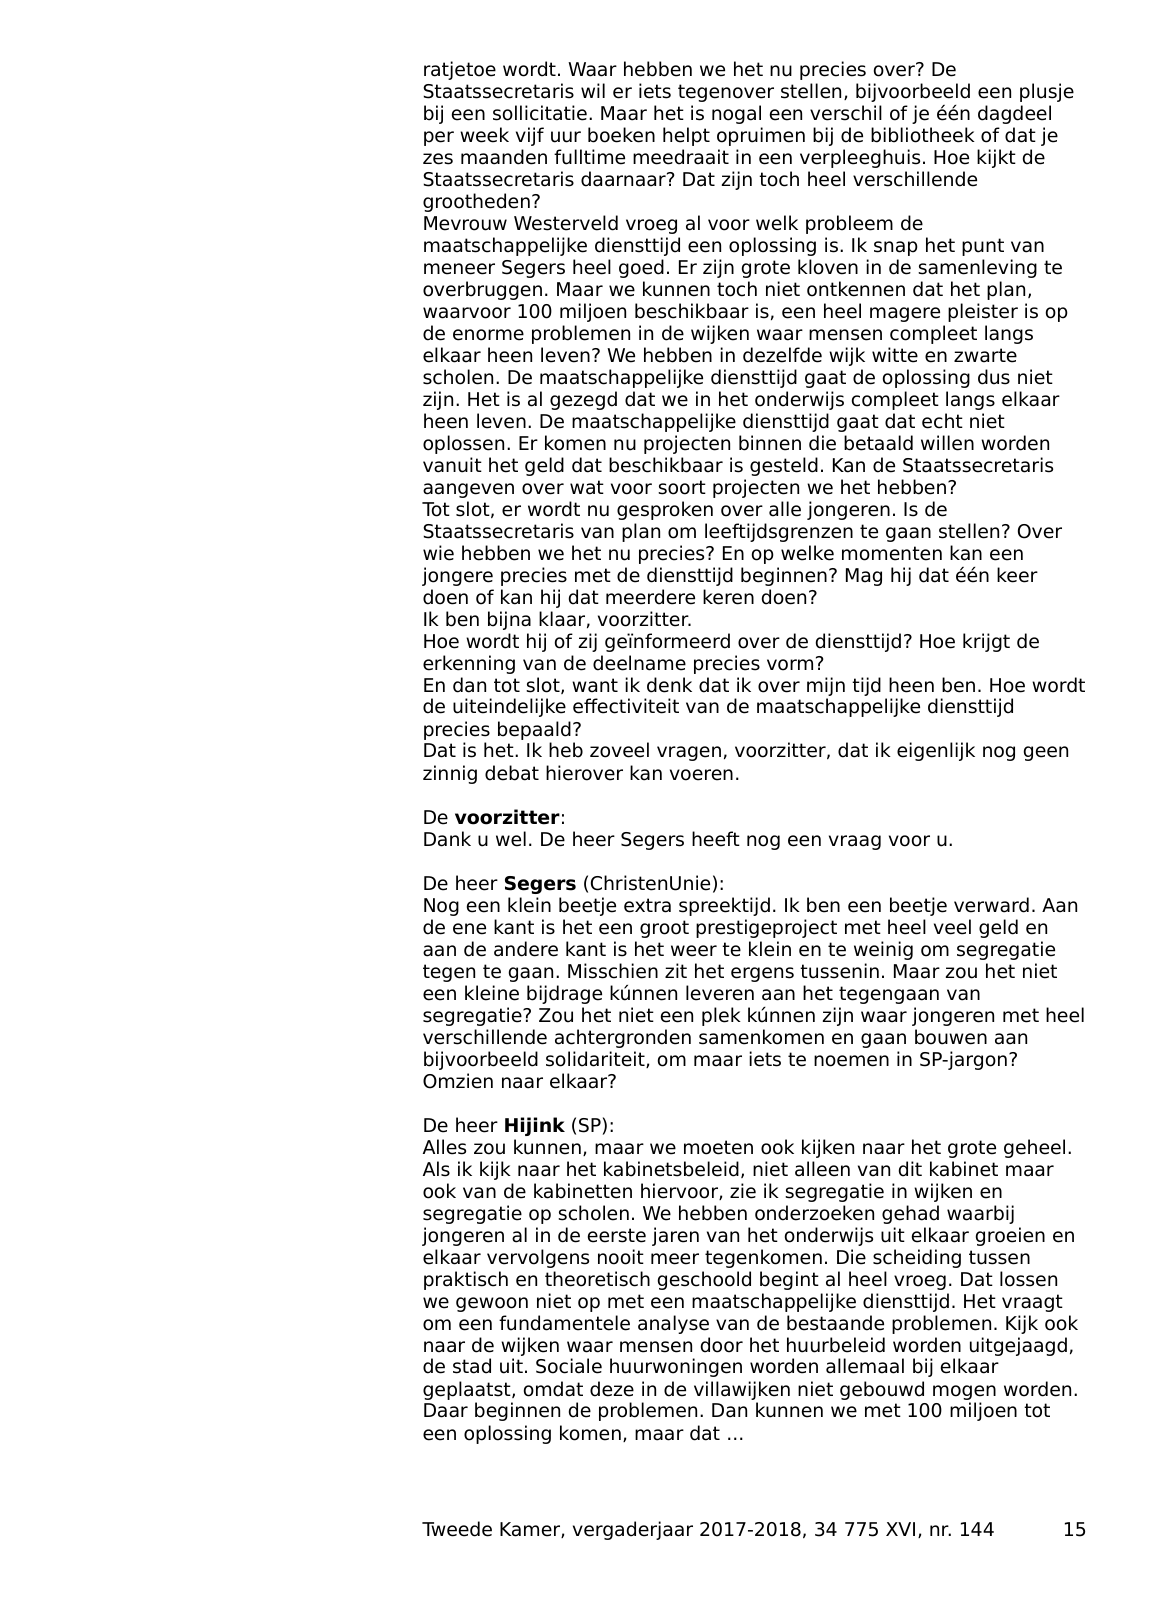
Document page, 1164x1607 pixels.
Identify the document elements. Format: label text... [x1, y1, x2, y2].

text Alles zou kunnen, maar we moeten ook kijken naar het grote geheel. Als ik kijk naar het kabinetsbeleid, niet alleen van dit kabinet maar ook van de kabinetten hiervoor, zie ik segregatie in wijken en segregatie op scholen. We hebben onderzoeken gehad waarbij jongeren al in de eerste jaren van het onderwijs uit elkaar groeien en elkaar vervolgens nooit meer tegenkomen. Die scheiding tussen praktisch en theoretisch geschoold begint al heel vroeg. Dat lossen we gewoon niet op met een maatschappelijke diensttijd. Het vraagt om een fundamentele analyse van de bestaande problemen. Kijk ook naar de wijken waar mensen door het huurbeleid worden uitgejaagd, de stad uit. Sociale huurwoningen worden allemaal bij elkaar geplaatst, omdat deze in de villawijken niet gebouwd mogen worden. Daar beginnen de problemen. Dan kunnen we met 100 miljoen tot een oplossing komen, maar dat ... [422, 1137, 1087, 1444]
text De heer Segers (ChristenUnie): [422, 873, 1087, 895]
text Dat is het. Ik heb zoveel vragen, voorzitter, dat ik eigenlijk nog geen zinnig debat hierover kan voeren. [422, 740, 1087, 784]
text ratjetoe wordt. Waar hebben we het nu precies over? De Staatssecretaris wil er iets tegenover stellen, bijvoorbeeld een plusje bij een sollicitatie. Maar het is nogal een verschil of je één dagdeel per week vijf uur boeken helpt opruimen bij de bibliotheek of dat je zes maanden fulltime meedraait in een verpleeghuis. Hoe kijkt de Staatssecretaris daarnaar? Dat zijn toch heel verschillende grootheden? [422, 59, 1087, 213]
text Ik ben bijna klaar, voorzitter. [422, 608, 1087, 631]
text En dan tot slot, want ik denk dat ik over mijn tijd heen ben. Hoe wordt de uiteindelijke effectiviteit van de maatschappelijke diensttijd precies bepaald? [422, 674, 1087, 740]
text Dank u wel. De heer Segers heeft nog een vraag voor u. [422, 828, 1087, 851]
text Nog een klein beetje extra spreektijd. Ik ben een beetje verward. Aan de ene kant is het een groot prestigeproject met heel veel geld en aan de andere kant is het weer te klein en te weinig om segregatie tegen te gaan. Misschien zit het ergens tussenin. Maar zou het niet een kleine bijdrage kúnnen leveren aan het tegengaan van segregatie? Zou het niet een plek kúnnen zijn waar jongeren met heel verschillende achtergronden samenkomen en gaan bouwen aan bijvoorbeeld solidariteit, om maar iets te noemen in SP-jargon? Omzien naar elkaar? [422, 895, 1087, 1092]
text Hoe wordt hij of zij geïnformeerd over de diensttijd? Hoe krijgt de erkenning van de deelname precies vorm? [422, 631, 1087, 674]
text Mevrouw Westerveld vroeg al voor welk probleem de maatschappelijke diensttijd een oplossing is. Ik snap het punt van meneer Segers heel goed. Er zijn grote kloven in de samenleving te overbruggen. Maar we kunnen toch niet ontkennen dat het plan, waarvoor 100 miljoen beschikbaar is, een heel magere pleister is op de enorme problemen in de wijken waar mensen compleet langs elkaar heen leven? We hebben in dezelfde wijk witte en zwarte scholen. De maatschappelijke diensttijd gaat de oplossing dus niet zijn. Het is al gezegd dat we in het onderwijs compleet langs elkaar heen leven. De maatschappelijke diensttijd gaat dat echt niet oplossen. Er komen nu projecten binnen die betaald willen worden vanuit het geld dat beschikbaar is gesteld. Kan de Staatssecretaris aangeven over wat voor soort projecten we het hebben? [422, 213, 1087, 499]
text De voorzitter: [422, 807, 1087, 828]
text Tot slot, er wordt nu gesproken over alle jongeren. Is de Staatssecretaris van plan om leeftijdsgrenzen te gaan stellen? Over wie hebben we het nu precies? En op welke momenten kan een jongere precies met de diensttijd beginnen? Mag hij dat één keer doen of kan hij dat meerdere keren doen? [422, 499, 1087, 608]
text De heer Hijink (SP): [422, 1115, 1087, 1137]
